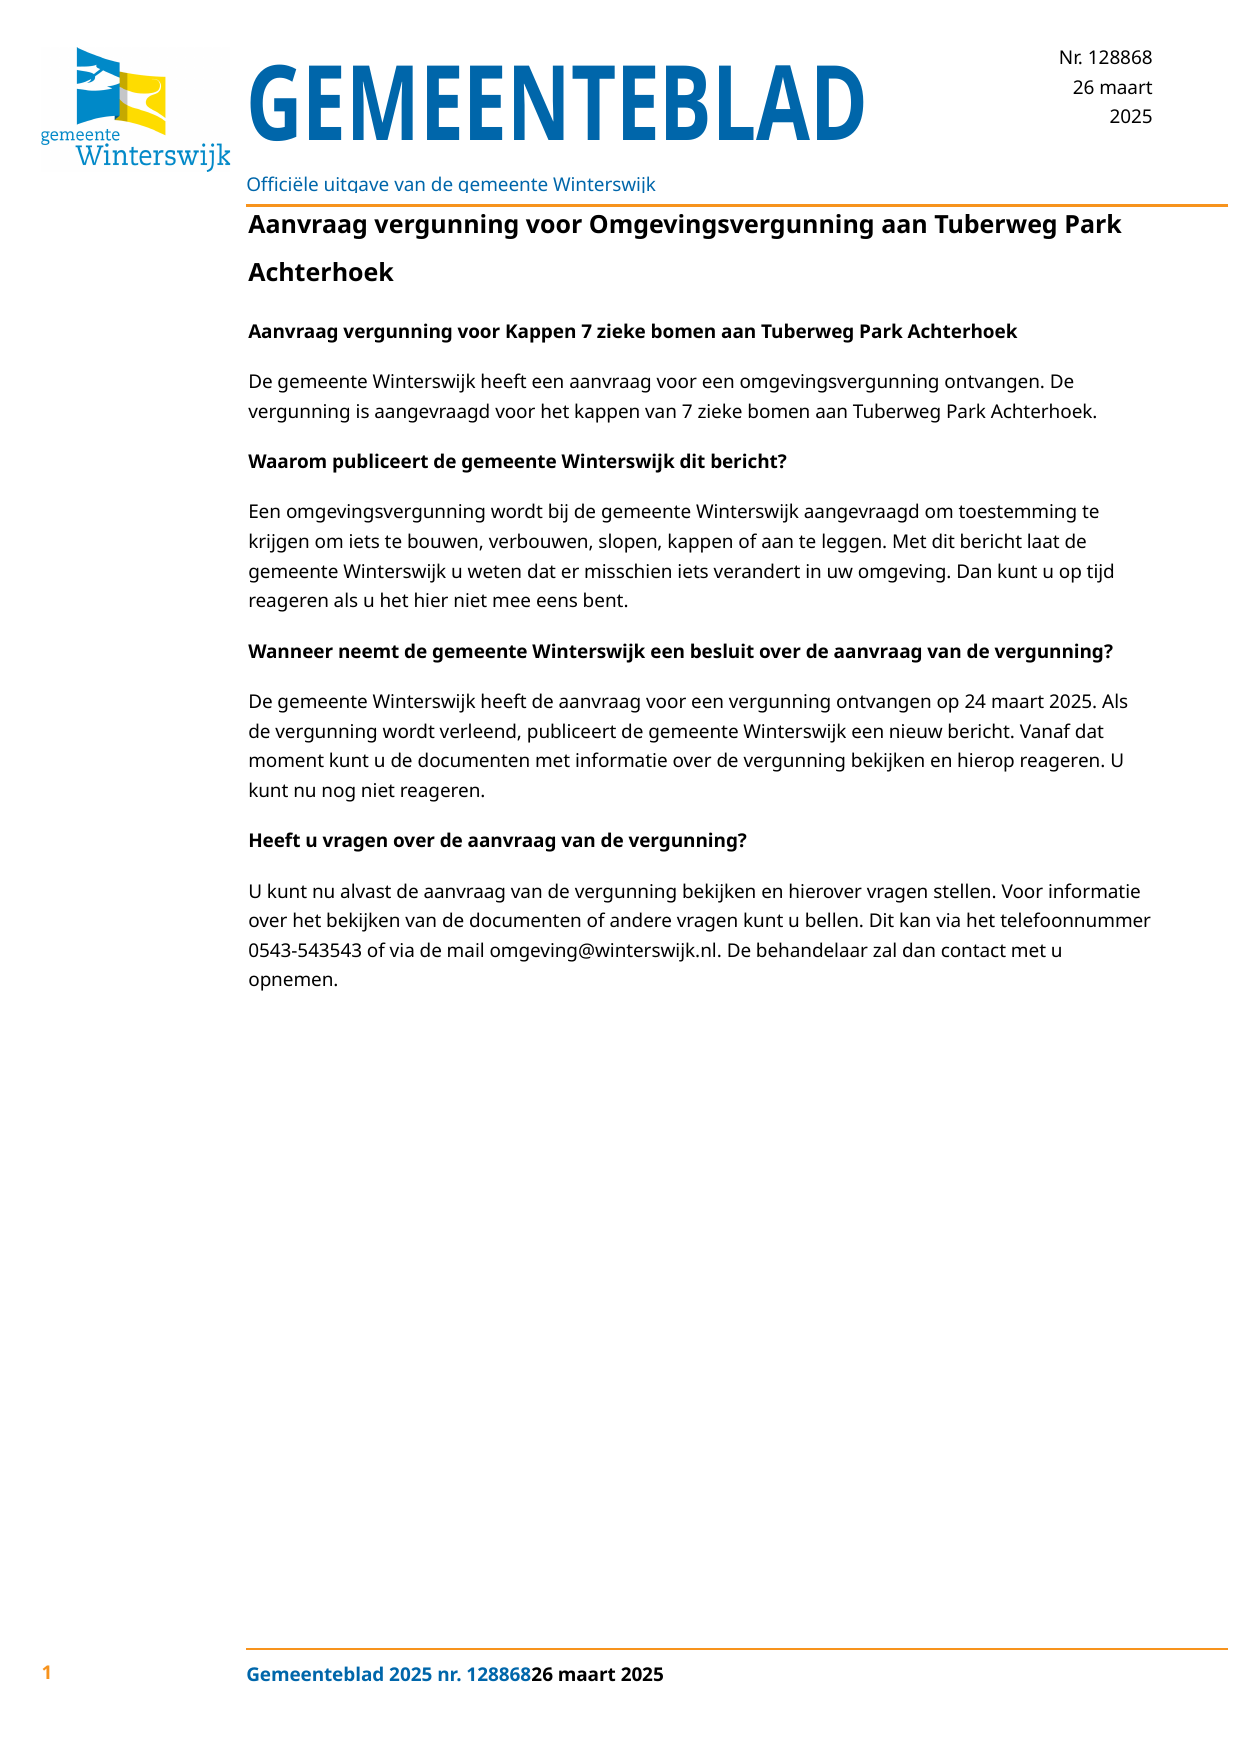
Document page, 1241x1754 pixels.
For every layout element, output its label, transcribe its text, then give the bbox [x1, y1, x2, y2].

text Waarom publiceert de gemeente Winterswijk dit bericht? [248, 448, 1152, 474]
picture [41, 47, 231, 172]
text Aanvraag vergunning voor Kappen 7 zieke bomen aan Tuberweg Park Achterhoek [248, 318, 1152, 344]
text Aanvraag vergunning voor Omgevingsvergunning aan Tuberweg Park Achterhoek [248, 207, 1152, 288]
text De gemeente Winterswijk heeft een aanvraag voor een omgevingsvergunning ontvangen. De vergunning is aangevraagd voor het kappen van 7 zieke bomen aan Tuberweg Park Achterhoek. [248, 368, 1152, 424]
text Wanneer neemt de gemeente Winterswijk een besluit over de aanvraag van de vergunning? [248, 638, 1152, 664]
text U kunt nu alvast de aanvraag van de vergunning bekijken en hierover vragen stellen. Voor informatie over het bekijken van de documenten of andere vragen kunt u bellen. Dit kan via het telefoonnummer 0543-543543 of via de mail omgeving@winterswijk.nl. De behandelaar zal dan contact met u opnemen. [248, 878, 1152, 992]
text Een omgevingsvergunning wordt bij de gemeente Winterswijk aangevraagd om toestemming te krijgen om iets te bouwen, verbouwen, slopen, kappen of aan te leggen. Met dit bericht laat de gemeente Winterswijk u weten dat er misschien iets verandert in uw omgeving. Dan kunt u op tijd reageren als u het hier niet mee eens bent. [248, 499, 1152, 613]
text Heeft u vragen over de aanvraag van de vergunning? [248, 827, 1152, 853]
picture [225, 153, 231, 162]
text De gemeente Winterswijk heeft de aanvraag voor een vergunning ontvangen op 24 maart 2025. Als de vergunning wordt verleend, publiceert de gemeente Winterswijk een nieuw bericht. Vanaf dat moment kunt u de documenten met informatie over de vergunning bekijken en hierop reageren. U kunt nu nog niet reageren. [248, 688, 1152, 803]
